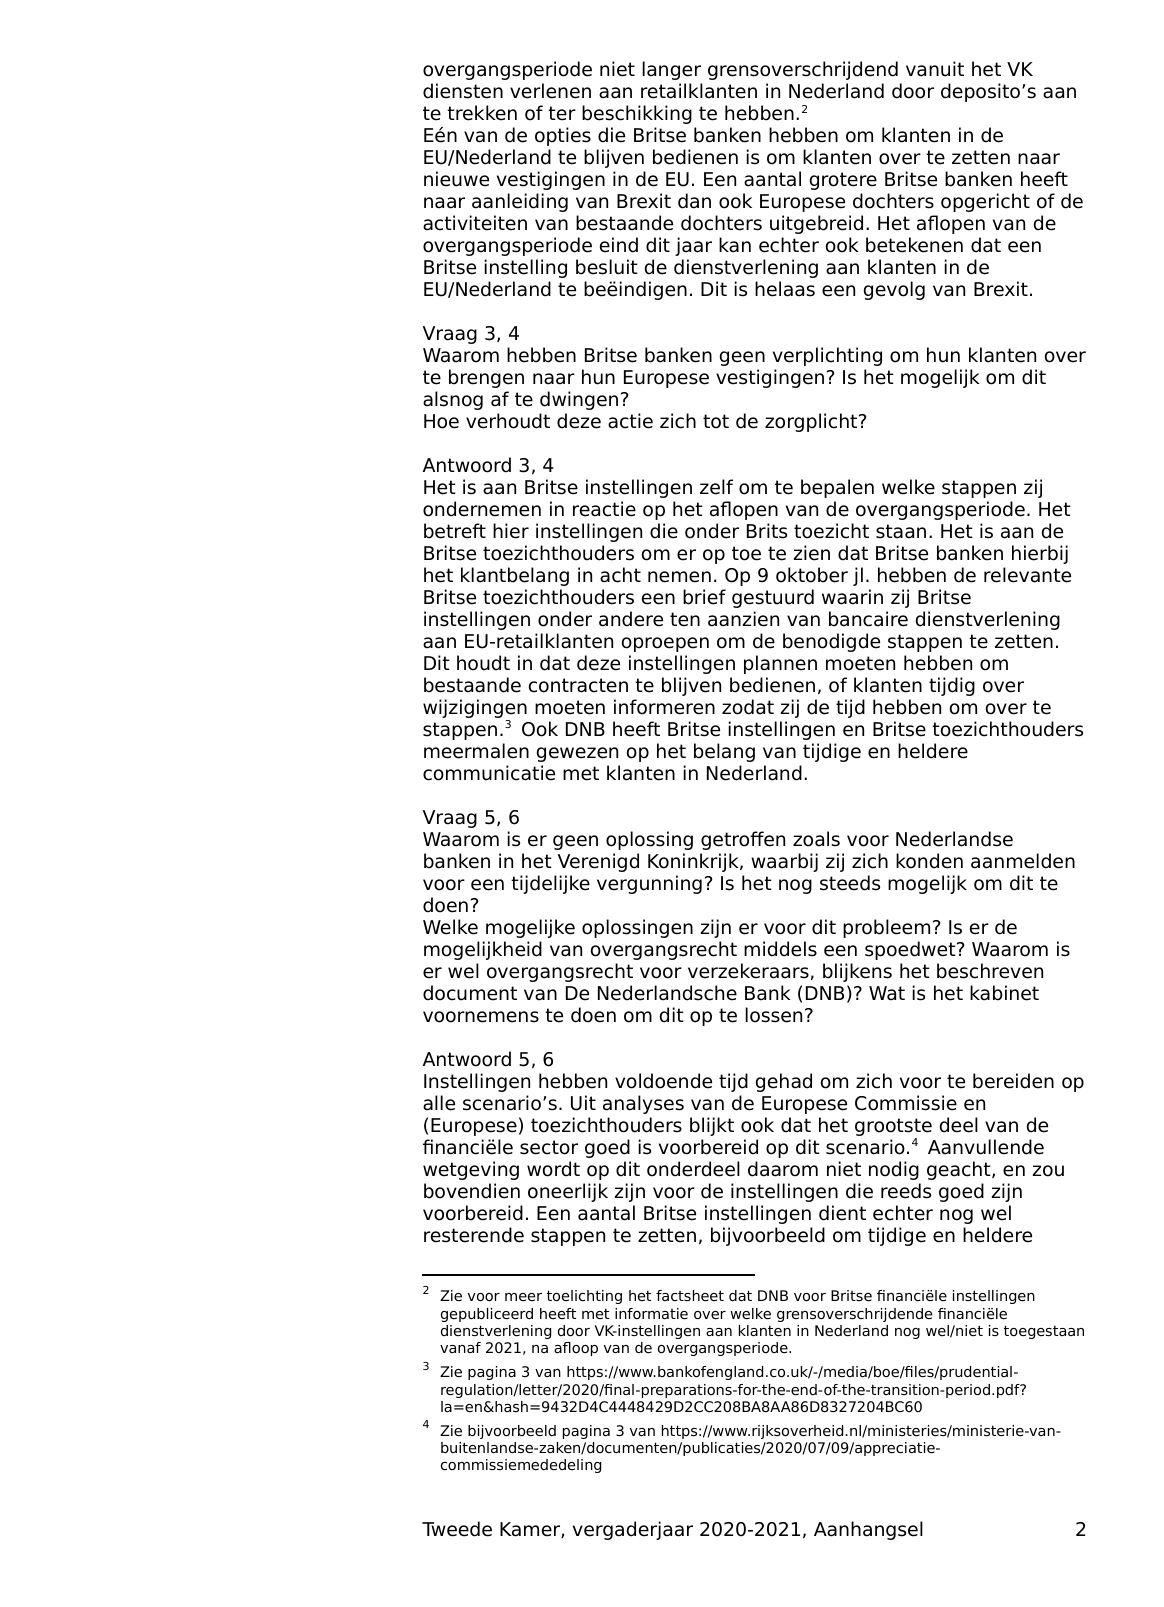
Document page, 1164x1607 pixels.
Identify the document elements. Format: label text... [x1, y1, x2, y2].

text Zie voor meer toelichting het factsheet dat DNB voor Britse financiële instellingen gepubliceerd heeft met informatie over welke grensoverschrijdende financiële dienstverlening door VK-instellingen aan klanten in Nederland nog wel/niet is toegestaan vanaf 2021, na afloop van de overgangsperiode. [422, 1284, 1087, 1357]
text Instellingen hebben voldoende tijd gehad om zich voor te bereiden op alle scenario’s. Uit analyses van de Europese Commissie en (Europese) toezichthouders blijkt ook dat het grootste deel van de financiële sector goed is voorbereid op dit scenario. Aanvullende wetgeving wordt op dit onderdeel daarom niet nodig geacht, en zou bovendien oneerlijk zijn voor de instellingen die reeds goed zijn voorbereid. Een aantal Britse instellingen dient echter nog wel resterende stappen te zetten, bijvoorbeeld om tijdige en heldere [422, 1071, 1087, 1247]
text Hoe verhoudt deze actie zich tot de zorgplicht? [422, 411, 1087, 433]
text Antwoord 5, 6 [422, 1049, 1087, 1071]
text Eén van de opties die Britse banken hebben om klanten in de EU/Nederland te blijven bedienen is om klanten over te zetten naar nieuwe vestigingen in de EU. Een aantal grotere Britse banken heeft naar aanleiding van Brexit dan ook Europese dochters opgericht of de activiteiten van bestaande dochters uitgebreid. Het aflopen van de overgangsperiode eind dit jaar kan echter ook betekenen dat een Britse instelling besluit de dienstverlening aan klanten in de EU/Nederland te beëindigen. Dit is helaas een gevolg van Brexit. [422, 125, 1087, 301]
text Welke mogelijke oplossingen zijn er voor dit probleem? Is er de mogelijkheid van overgangsrecht middels een spoedwet? Waarom is er wel overgangsrecht voor verzekeraars, blijkens het beschreven document van De Nederlandsche Bank (DNB)? Wat is het kabinet voornemens te doen om dit op te lossen? [422, 917, 1087, 1027]
text Antwoord 3, 4 [422, 455, 1087, 477]
text Waarom is er geen oplossing getroffen zoals voor Nederlandse banken in het Verenigd Koninkrijk, waarbij zij zich konden aanmelden voor een tijdelijke vergunning? Is het nog steeds mogelijk om dit te doen? [422, 829, 1087, 917]
text Vraag 3, 4 [422, 323, 1087, 345]
text Het is aan Britse instellingen zelf om te bepalen welke stappen zij ondernemen in reactie op het aflopen van de overgangsperiode. Het betreft hier instellingen die onder Brits toezicht staan. Het is aan de Britse toezichthouders om er op toe te zien dat Britse banken hierbij het klantbelang in acht nemen. Op 9 oktober jl. hebben de relevante Britse toezichthouders een brief gestuurd waarin zij Britse instellingen onder andere ten aanzien van bancaire dienstverlening aan EU-retailklanten oproepen om de benodigde stappen te zetten. Dit houdt in dat deze instellingen plannen moeten hebben om bestaande contracten te blijven bedienen, of klanten tijdig over wijzigingen moeten informeren zodat zij de tijd hebben om over te stappen. Ook DNB heeft Britse instellingen en Britse toezichthouders meermalen gewezen op het belang van tijdige en heldere communicatie met klanten in Nederland. [422, 477, 1087, 785]
text Zie bijvoorbeeld pagina 3 van https://www.rijksoverheid.nl/ministeries/ministerie-van-buitenlandse-zaken/documenten/publicaties/2020/07/09/appreciatie-commissiemededeling [422, 1418, 1087, 1474]
text Vraag 5, 6 [422, 807, 1087, 829]
text overgangsperiode niet langer grensoverschrijdend vanuit het VK diensten verlenen aan retailklanten in Nederland door deposito’s aan te trekken of ter beschikking te hebben. [422, 59, 1087, 125]
text Zie pagina 3 van https://www.bankofengland.co.uk/-/media/boe/files/prudential-regulation/letter/2020/final-preparations-for-the-end-of-the-transition-period.pdf?la=en&hash=9432D4C4448429D2CC208BA8AA86D8327204BC60 [422, 1360, 1087, 1416]
text Waarom hebben Britse banken geen verplichting om hun klanten over te brengen naar hun Europese vestigingen? Is het mogelijk om dit alsnog af te dwingen? [422, 345, 1087, 411]
